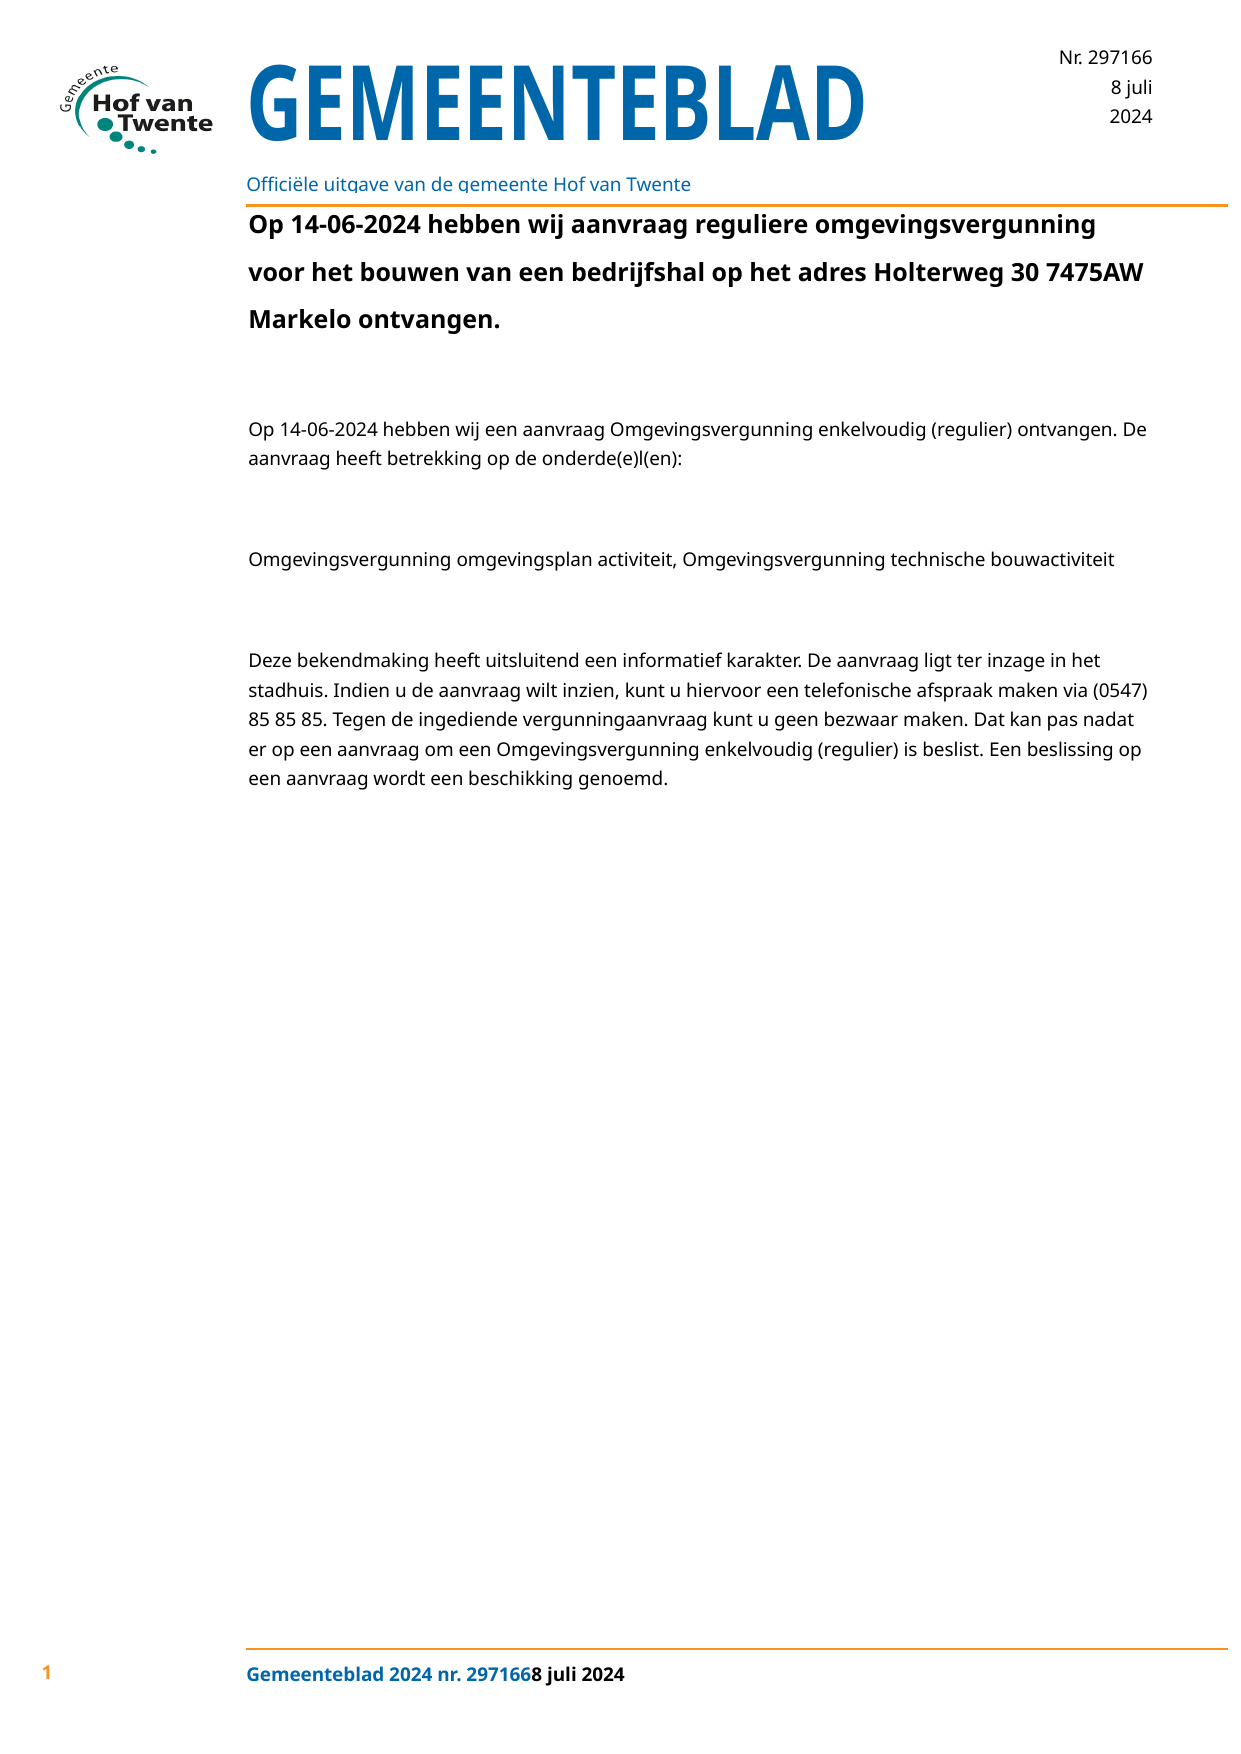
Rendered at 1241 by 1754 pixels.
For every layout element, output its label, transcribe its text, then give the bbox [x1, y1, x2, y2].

text Deze bekendmaking heeft uitsluitend een informatief karakter. De aanvraag ligt ter inzage in het stadhuis. Indien u de aanvraag wilt inzien, kunt u hiervoor een telefonische afspraak maken via (0547) 85 85 85. Tegen de ingediende vergunningaanvraag kunt u geen bezwaar maken. Dat kan pas nadat er op een aanvraag om een Omgevingsvergunning enkelvoudig (regulier) is beslist. Een beslissing op een aanvraag wordt een beschikking genoemd. [248, 647, 1152, 791]
picture [41, 47, 231, 172]
text Op 14-06-2024 hebben wij aanvraag reguliere omgevingsvergunning voor het bouwen van een bedrijfshal op het adres Holterweg 30 7475AW Markelo ontvangen. [248, 207, 1152, 336]
text Op 14-06-2024 hebben wij een aanvraag Omgevingsvergunning enkelvoudig (regulier) ontvangen. De aanvraag heeft betrekking op de onderde(e)l(en): [248, 416, 1152, 471]
text Omgevingsvergunning omgevingsplan activiteit, Omgevingsvergunning technische bouwactiviteit [248, 546, 1152, 572]
